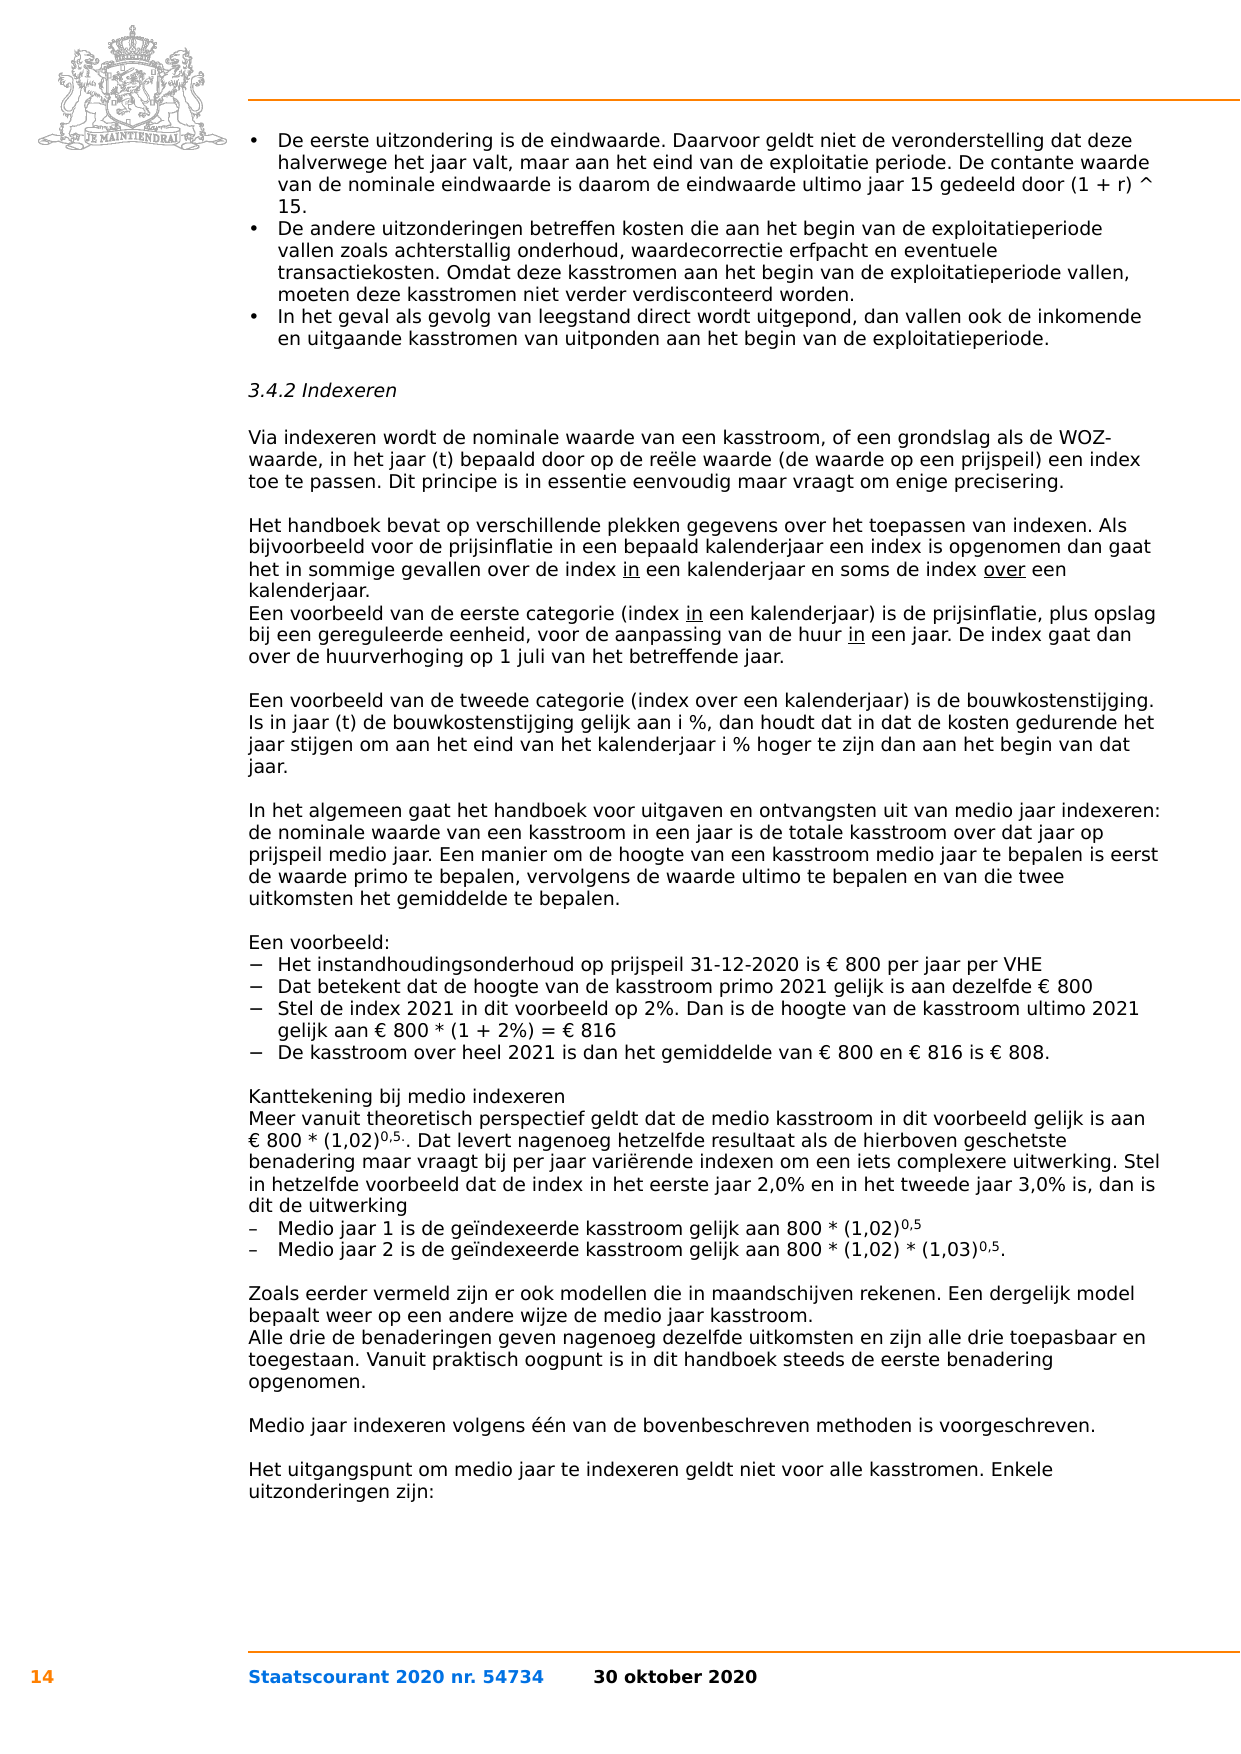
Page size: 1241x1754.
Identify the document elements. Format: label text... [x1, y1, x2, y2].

text − Dat betekent dat de hoogte van de kasstroom primo 2021 gelijk is aan dezelfde € 800 [248, 976, 1163, 998]
picture [38, 25, 227, 150]
text Alle drie de benaderingen geven nagenoeg dezelfde uitkomsten en zijn alle drie toepasbaar en toegestaan. Vanuit praktisch oogpunt is in dit handboek steeds de eerste benadering opgenomen. [248, 1327, 1163, 1393]
text Zoals eerder vermeld zijn er ook modellen die in maandschijven rekenen. Een dergelijk model bepaalt weer op een andere wijze de medio jaar kasstroom. [248, 1283, 1163, 1327]
text Kanttekening bij medio indexeren [248, 1086, 1163, 1107]
text • De andere uitzonderingen betreffen kosten die aan het begin van de exploitatieperiode vallen zoals achterstallig onderhoud, waardecorrectie erfpacht en eventuele transactiekosten. Omdat deze kasstromen aan het begin van de exploitatieperiode vallen, moeten deze kasstromen niet verder verdisconteerd worden. [248, 218, 1163, 306]
text Het handboek bevat op verschillende plekken gegevens over het toepassen van indexen. Als bijvoorbeeld voor de prijsinflatie in een bepaald kalenderjaar een index is opgenomen dan gaat het in sommige gevallen over de index in een kalenderjaar en soms de index over een kalenderjaar. [248, 514, 1163, 602]
text Een voorbeeld van de eerste categorie (index in een kalenderjaar) is de prijsinflatie, plus opslag bij een gereguleerde eenheid, voor de aanpassing van de huur in een jaar. De index gaat dan over de huurverhoging op 1 juli van het betreffende jaar. [248, 602, 1163, 668]
subtitle 3.4.2 Indexeren [248, 380, 1163, 402]
text − De kasstroom over heel 2021 is dan het gemiddelde van € 800 en € 816 is € 808. [248, 1042, 1163, 1064]
text – Medio jaar 1 is de geïndexeerde kasstroom gelijk aan 800 * (1,02)0,5 [248, 1217, 1163, 1239]
text − Stel de index 2021 in dit voorbeeld op 2%. Dan is de hoogte van de kasstroom ultimo 2021 gelijk aan € 800 * (1 + 2%) = € 816 [248, 998, 1163, 1042]
text Een voorbeeld van de tweede categorie (index over een kalenderjaar) is de bouwkostenstijging. Is in jaar (t) de bouwkostenstijging gelijk aan i %, dan houdt dat in dat de kosten gedurende het jaar stijgen om aan het eind van het kalenderjaar i % hoger te zijn dan aan het begin van dat jaar. [248, 690, 1163, 778]
text – Medio jaar 2 is de geïndexeerde kasstroom gelijk aan 800 * (1,02) * (1,03)0,5. [248, 1239, 1163, 1261]
text • In het geval als gevolg van leegstand direct wordt uitgepond, dan vallen ook de inkomende en uitgaande kasstromen van uitponden aan het begin van de exploitatieperiode. [248, 306, 1163, 350]
text Via indexeren wordt de nominale waarde van een kasstroom, of een grondslag als de WOZ-waarde, in het jaar (t) bepaald door op de reële waarde (de waarde op een prijspeil) een index toe te passen. Dit principe is in essentie eenvoudig maar vraagt om enige precisering. [248, 427, 1163, 493]
text In het algemeen gaat het handboek voor uitgaven en ontvangsten uit van medio jaar indexeren: de nominale waarde van een kasstroom in een jaar is de totale kasstroom over dat jaar op prijspeil medio jaar. Een manier om de hoogte van een kasstroom medio jaar te bepalen is eerst de waarde primo te bepalen, vervolgens de waarde ultimo te bepalen en van die twee uitkomsten het gemiddelde te bepalen. [248, 800, 1163, 910]
text Meer vanuit theoretisch perspectief geldt dat de medio kasstroom in dit voorbeeld gelijk is aan € 800 * (1,02)0,5.. Dat levert nagenoeg hetzelfde resultaat als de hierboven geschetste benadering maar vraagt bij per jaar variërende indexen om een iets complexere uitwerking. Stel in hetzelfde voorbeeld dat de index in het eerste jaar 2,0% en in het tweede jaar 3,0% is, dan is dit de uitwerking [248, 1107, 1163, 1217]
text • De eerste uitzondering is de eindwaarde. Daarvoor geldt niet de veronderstelling dat deze halverwege het jaar valt, maar aan het eind van de exploitatie periode. De contante waarde van de nominale eindwaarde is daarom de eindwaarde ultimo jaar 15 gedeeld door (1 + r) ^ 15. [248, 130, 1163, 218]
text Het uitgangspunt om medio jaar te indexeren geldt niet voor alle kasstromen. Enkele uitzonderingen zijn: [248, 1459, 1163, 1503]
text Medio jaar indexeren volgens één van de bovenbeschreven methoden is voorgeschreven. [248, 1415, 1163, 1437]
text − Het instandhoudingsonderhoud op prijspeil 31-12-2020 is € 800 per jaar per VHE [248, 954, 1163, 976]
text Een voorbeeld: [248, 932, 1163, 954]
